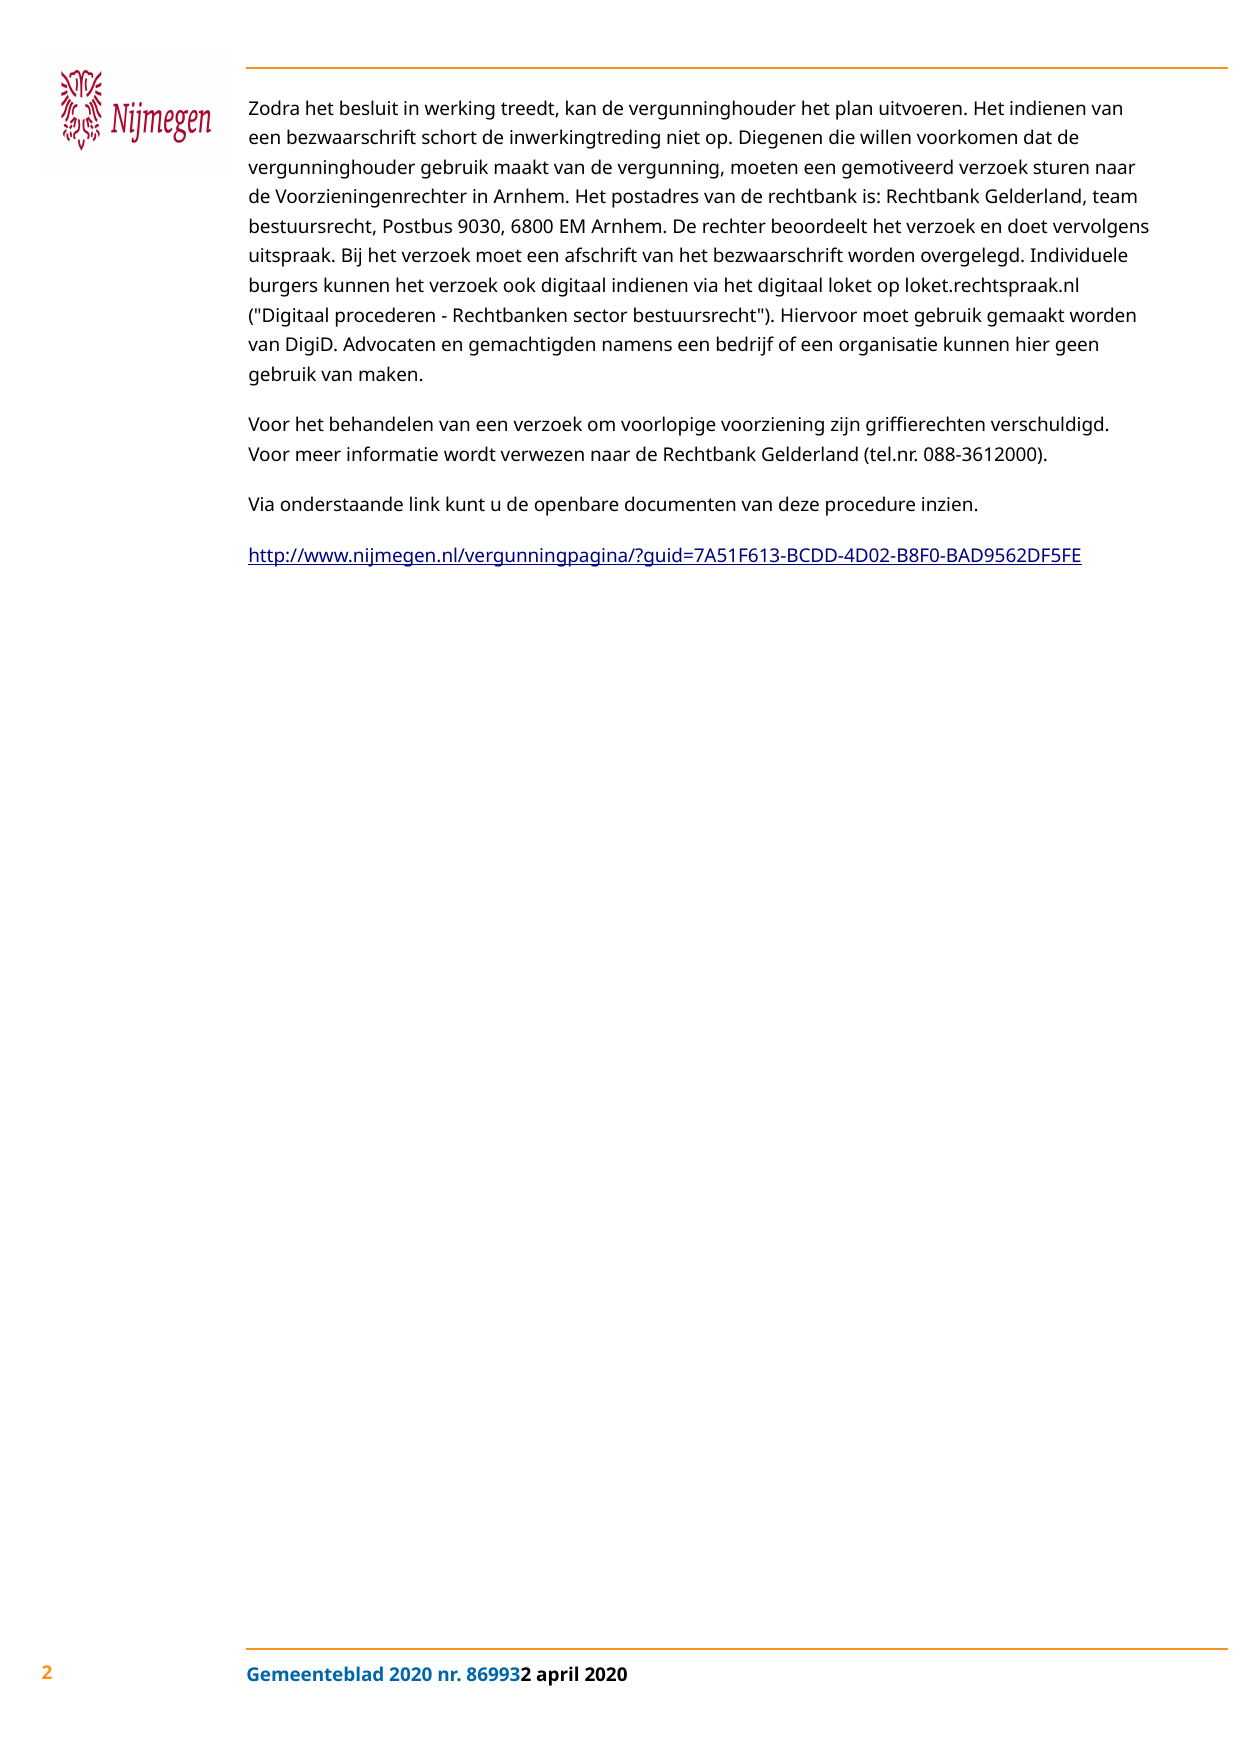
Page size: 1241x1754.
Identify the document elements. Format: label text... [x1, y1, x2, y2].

text Zodra het besluit in werking treedt, kan de vergunninghouder het plan uitvoeren. Het indienen van een bezwaarschrift schort de inwerkingtreding niet op. Diegenen die willen voorkomen dat de vergunninghouder gebruik maakt van de vergunning, moeten een gemotiveerd verzoek sturen naar de Voorzieningenrechter in Arnhem. Het postadres van de rechtbank is: Rechtbank Gelderland, team bestuursrecht, Postbus 9030, 6800 EM Arnhem. De rechter beoordeelt het verzoek en doet vervolgens uitspraak. Bij het verzoek moet een afschrift van het bezwaarschrift worden overgelegd. Individuele burgers kunnen het verzoek ook digitaal indienen via het digitaal loket op loket.rechtspraak.nl ("Digitaal procederen - Rechtbanken sector bestuursrecht"). Hiervoor moet gebruik gemaakt worden van DigiD. Advocaten en gemachtigden namens een bedrijf of een organisatie kunnen hier geen gebruik van maken. [248, 95, 1152, 387]
text Voor het behandelen van een verzoek om voorlopige voorziening zijn griffierechten verschuldigd. Voor meer informatie wordt verwezen naar de Rechtbank Gelderland (tel.nr. 088-3612000). [248, 411, 1152, 467]
text Via onderstaande link kunt u de openbare documenten van deze procedure inzien. [248, 491, 1152, 517]
picture [41, 47, 231, 172]
text http://www.nijmegen.nl/vergunningpagina/?guid=7A51F613-BCDD-4D02-B8F0-BAD9562DF5FE [248, 542, 1152, 568]
